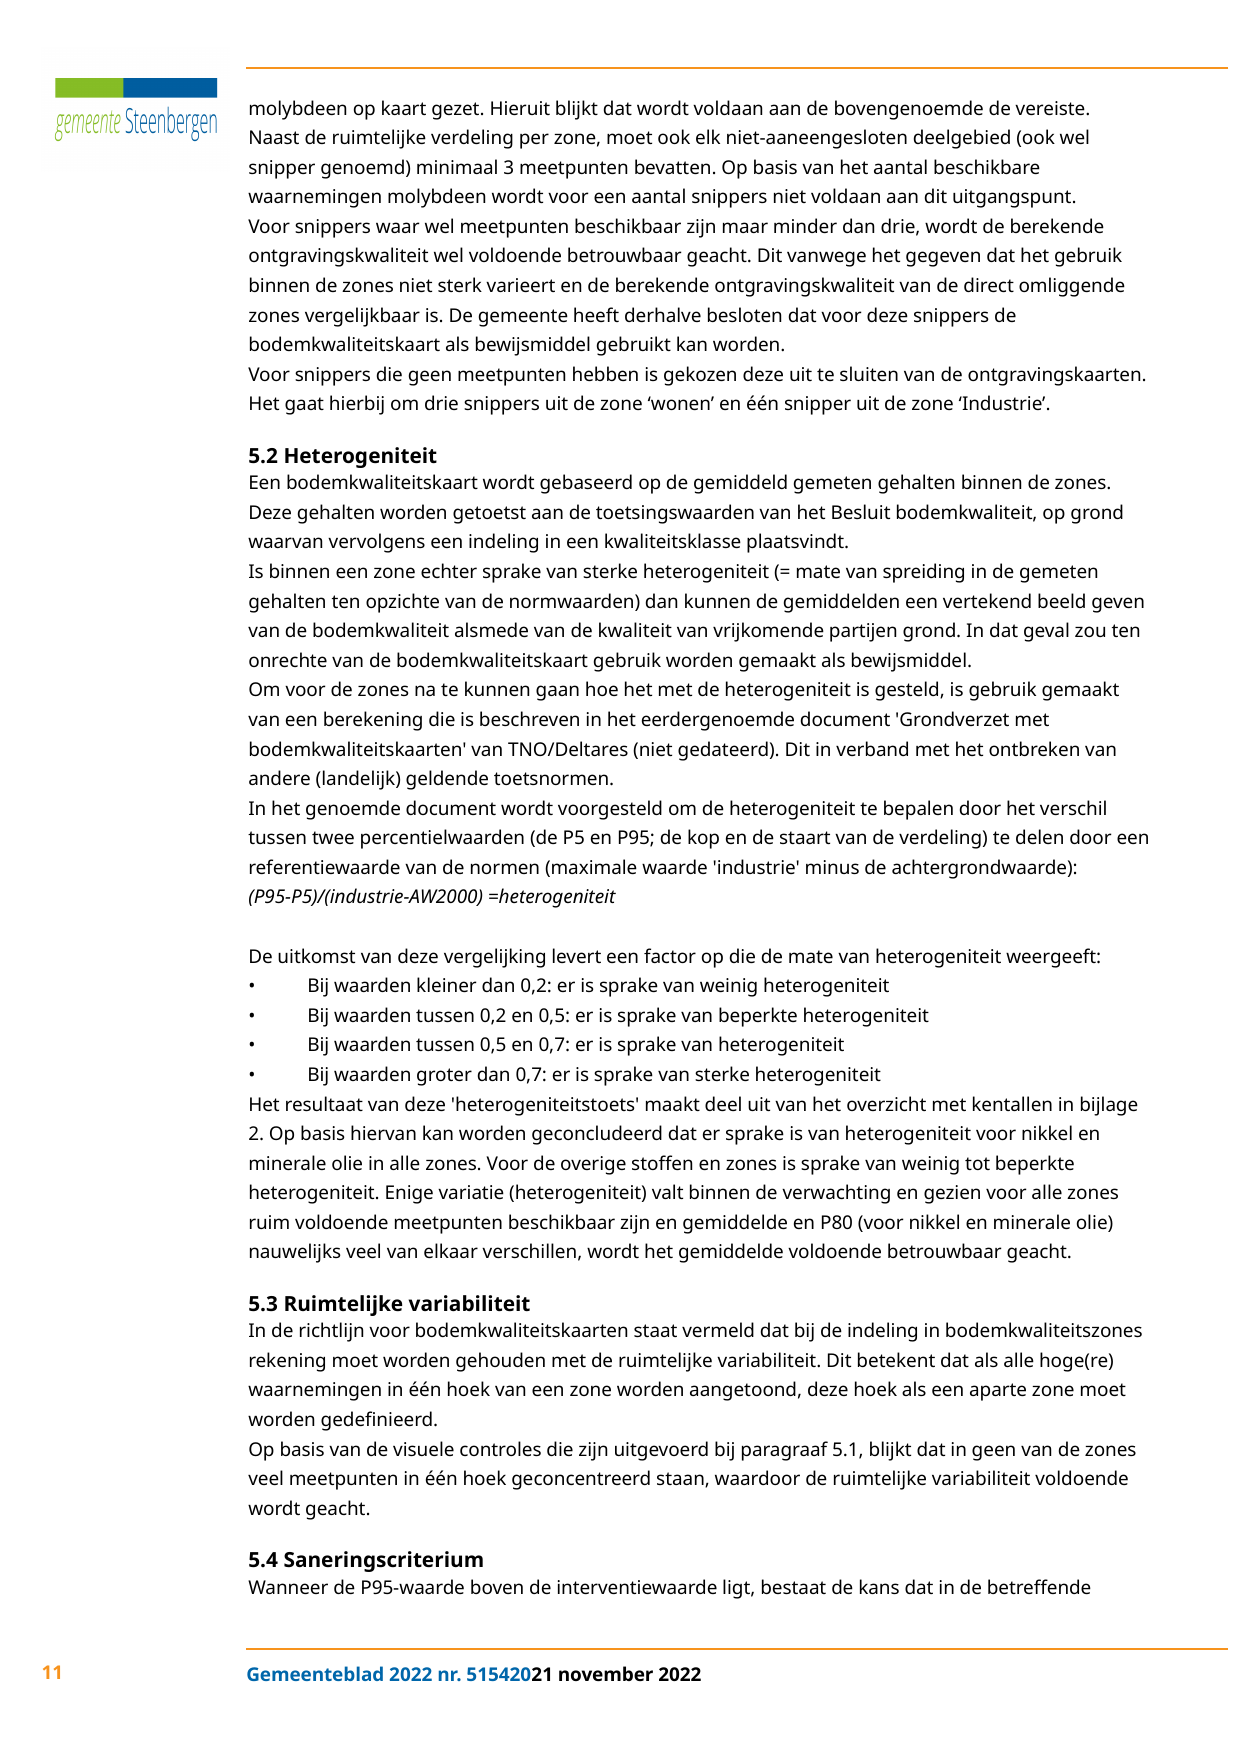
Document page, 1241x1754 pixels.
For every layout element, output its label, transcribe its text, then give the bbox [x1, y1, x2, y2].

text Om voor de zones na te kunnen gaan hoe het met de heterogeniteit is gesteld, is gebruik gemaakt van een berekening die is beschreven in het eerdergenoemde document 'Grondverzet met bodemkwaliteitskaarten' van TNO/Deltares (niet gedateerd). Dit in verband met het ontbreken van andere (landelijk) geldende toetsnormen. [248, 677, 1152, 791]
text molybdeen op kaart gezet. Hieruit blijkt dat wordt voldaan aan de bovengenoemde de vereiste. [248, 95, 1152, 121]
text Voor snippers waar wel meetpunten beschikbaar zijn maar minder dan drie, wordt de berekende ontgravingskwaliteit wel voldoende betrouwbaar geacht. Dit vanwege het gegeven dat het gebruik binnen de zones niet sterk varieert en de berekende ontgravingskwaliteit van de direct omliggende zones vergelijkbaar is. De gemeente heeft derhalve besloten dat voor deze snippers de bodemkwaliteitskaart als bewijsmiddel gebruikt kan worden. [248, 213, 1152, 357]
text 5.4 Saneringscriterium [248, 1545, 1152, 1574]
text Op basis van de visuele controles die zijn uitgevoerd bij paragraaf 5.1, blijkt dat in geen van de zones veel meetpunten in één hoek geconcentreerd staan, waardoor de ruimtelijke variabiliteit voldoende wordt geacht. [248, 1436, 1152, 1521]
text (P95-P5)/(industrie-AW2000) =heterogeniteit [248, 884, 1152, 909]
text Is binnen een zone echter sprake van sterke heterogeniteit (= mate van spreiding in de gemeten gehalten ten opzichte van de normwaarden) dan kunnen de gemiddelden een vertekend beeld geven van de bodemkwaliteit alsmede van de kwaliteit van vrijkomende partijen grond. In dat geval zou ten onrechte van de bodemkwaliteitskaart gebruik worden gemaakt als bewijsmiddel. [248, 558, 1152, 673]
list Bij waarden kleiner dan 0,2: er is sprake van weinig heterogeniteit [248, 972, 1152, 998]
text 5.3 Ruimtelijke variabiliteit [248, 1289, 1152, 1317]
text Voor snippers die geen meetpunten hebben is gekozen deze uit te sluiten van de ontgravingskaarten. Het gaat hierbij om drie snippers uit de zone ‘wonen’ en één snipper uit de zone ‘Industrie’. [248, 361, 1152, 416]
list Bij waarden groter dan 0,7: er is sprake van sterke heterogeniteit [248, 1061, 1152, 1087]
text Een bodemkwaliteitskaart wordt gebaseerd op de gemiddeld gemeten gehalten binnen de zones. Deze gehalten worden getoetst aan de toetsingswaarden van het Besluit bodemkwaliteit, op grond waarvan vervolgens een indeling in een kwaliteitsklasse plaatsvindt. [248, 469, 1152, 554]
text Het resultaat van deze 'heterogeniteitstoets' maakt deel uit van het overzicht met kentallen in bijlage 2. Op basis hiervan kan worden geconcludeerd dat er sprake is van heterogeniteit voor nikkel en minerale olie in alle zones. Voor de overige stoffen en zones is sprake van weinig tot beperkte heterogeniteit. Enige variatie (heterogeniteit) valt binnen de verwachting en gezien voor alle zones ruim voldoende meetpunten beschikbaar zijn en gemiddelde en P80 (voor nikkel en minerale olie) nauwelijks veel van elkaar verschillen, wordt het gemiddelde voldoende betrouwbaar geacht. [248, 1091, 1152, 1264]
picture [41, 47, 231, 172]
text In het genoemde document wordt voorgesteld om de heterogeniteit te bepalen door het verschil tussen twee percentielwaarden (de P5 en P95; de kop en de staart van de verdeling) te delen door een referentiewaarde van de normen (maximale waarde 'industrie' minus de achtergrondwaarde): [248, 795, 1152, 880]
text In de richtlijn voor bodemkwaliteitskaarten staat vermeld dat bij de indeling in bodemkwaliteitszones rekening moet worden gehouden met de ruimtelijke variabiliteit. Dit betekent dat als alle hoge(re) waarnemingen in één hoek van een zone worden aangetoond, deze hoek als een aparte zone moet worden gedefinieerd. [248, 1317, 1152, 1432]
text Wanneer de P95-waarde boven de interventiewaarde ligt, bestaat de kans dat in de betreffende [248, 1574, 1152, 1599]
list Bij waarden tussen 0,2 en 0,5: er is sprake van beperkte heterogeniteit [248, 1002, 1152, 1028]
text De uitkomst van deze vergelijking levert een factor op die de mate van heterogeniteit weergeeft: [248, 943, 1152, 968]
list Bij waarden tussen 0,5 en 0,7: er is sprake van heterogeniteit [248, 1032, 1152, 1057]
text Naast de ruimtelijke verdeling per zone, moet ook elk niet-aaneengesloten deelgebied (ook wel snipper genoemd) minimaal 3 meetpunten bevatten. Op basis van het aantal beschikbare waarnemingen molybdeen wordt voor een aantal snippers niet voldaan aan dit uitgangspunt. [248, 124, 1152, 209]
text 5.2 Heterogeniteit [248, 441, 1152, 469]
